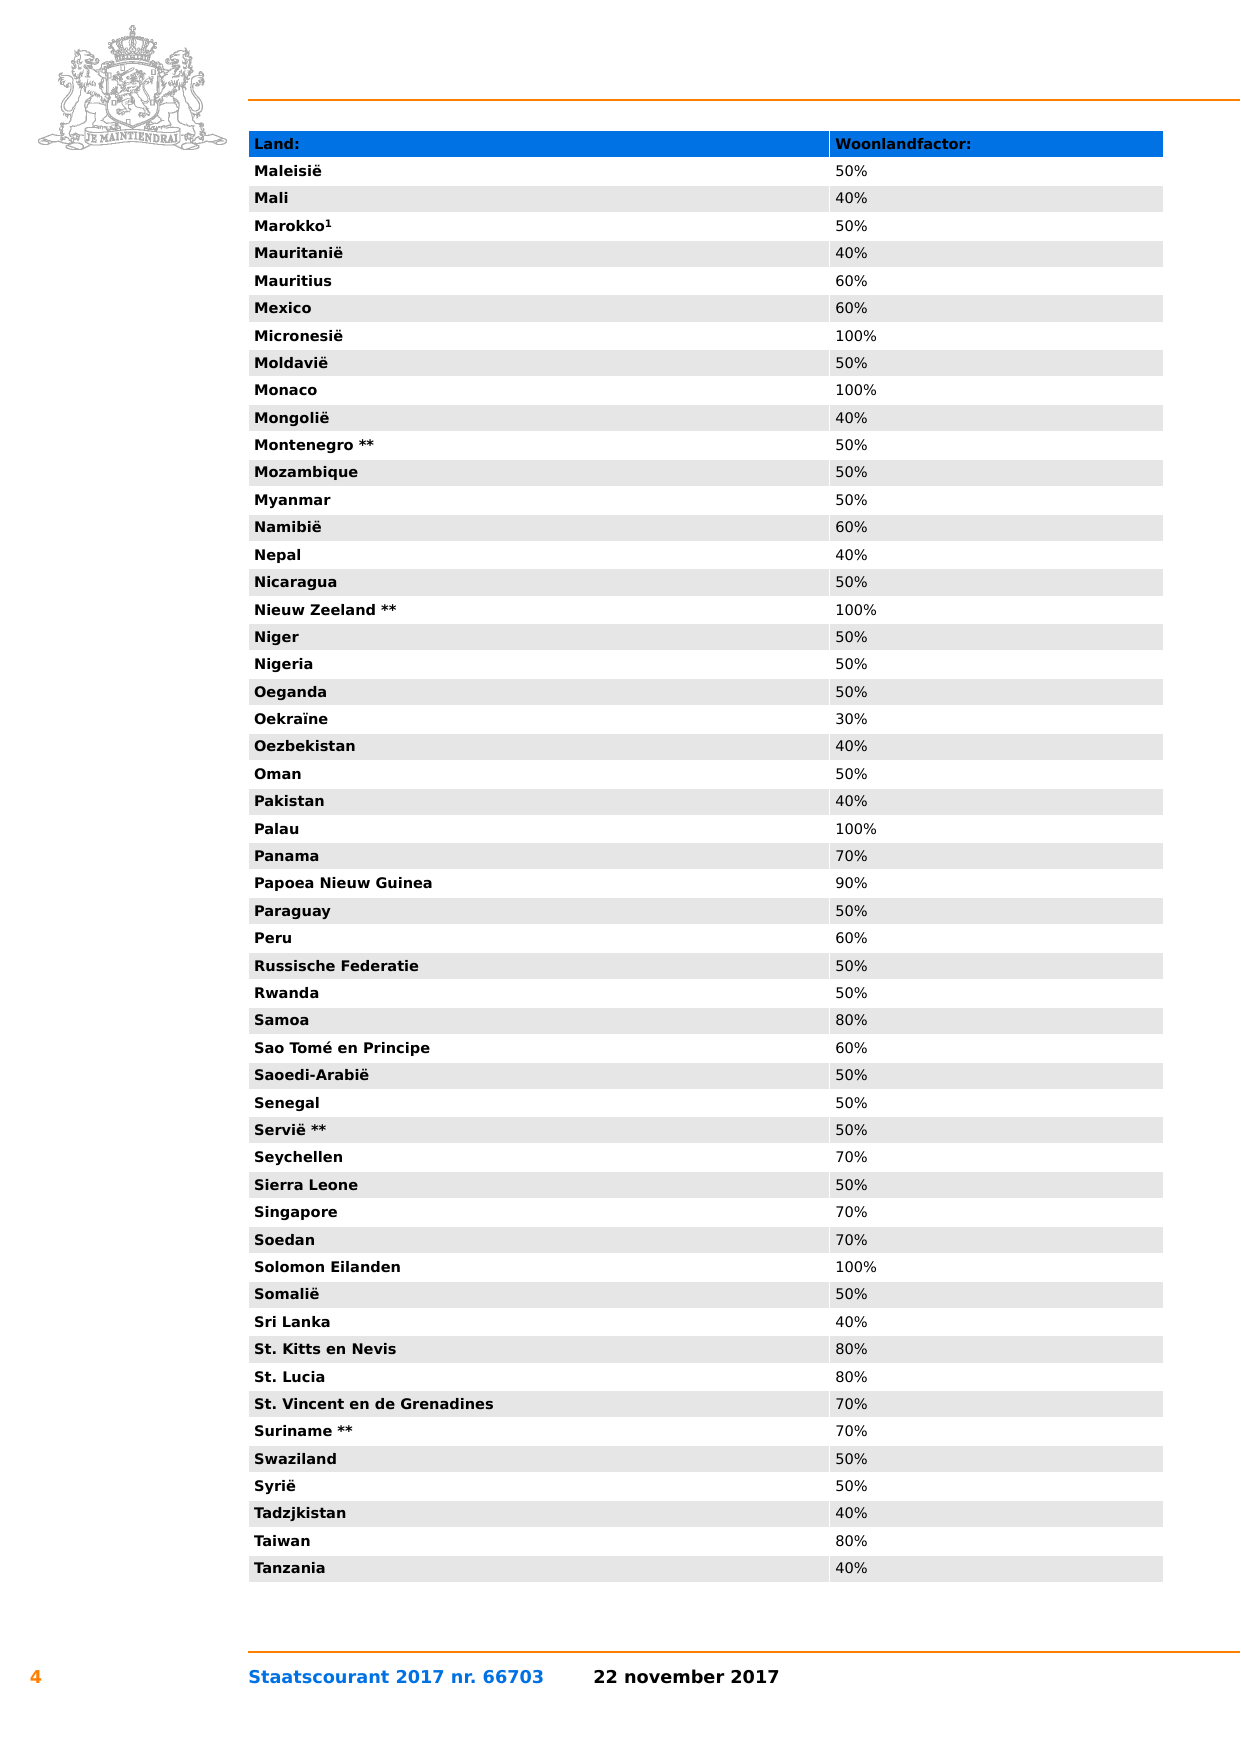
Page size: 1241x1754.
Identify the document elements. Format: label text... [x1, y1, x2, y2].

table_cell Syrië [249, 1473, 829, 1500]
table_header Woonlandfactor: [830, 131, 1163, 157]
table_cell Solomon Eilanden [249, 1254, 829, 1281]
table_cell 50% [830, 487, 1163, 513]
table_cell 40% [830, 241, 1163, 267]
table_cell 70% [830, 1391, 1163, 1417]
table_cell 50% [830, 432, 1163, 459]
table_cell Saoedi-Arabië [249, 1063, 829, 1089]
table_cell Swaziland [249, 1446, 829, 1472]
table_cell 50% [830, 1063, 1163, 1089]
table_cell 60% [830, 925, 1163, 952]
table_cell Soedan [249, 1227, 829, 1253]
table_cell Seychellen [249, 1145, 829, 1171]
table_cell Mozambique [249, 460, 829, 486]
table_cell Mexico [249, 295, 829, 322]
table_cell 70% [830, 1145, 1163, 1171]
table_cell 100% [830, 323, 1163, 349]
table_cell Mongolië [249, 405, 829, 431]
table_cell Namibië [249, 515, 829, 541]
table_cell 70% [830, 1199, 1163, 1226]
table_cell 50% [830, 1282, 1163, 1308]
table_cell Servië ** [249, 1117, 829, 1143]
table_cell 50% [830, 1172, 1163, 1198]
table_cell Myanmar [249, 487, 829, 513]
table_cell Somalië [249, 1282, 829, 1308]
table_cell Papoea Nieuw Guinea [249, 871, 829, 897]
table_cell 50% [830, 624, 1163, 650]
table_cell 50% [830, 761, 1163, 787]
table_cell 80% [830, 1336, 1163, 1363]
table_cell Tanzania [249, 1556, 829, 1582]
picture [38, 25, 227, 150]
table_cell Nepal [249, 542, 829, 568]
table_cell 50% [830, 158, 1163, 185]
table_cell 40% [830, 186, 1163, 212]
table_cell Nieuw Zeeland ** [249, 597, 829, 623]
table_cell 40% [830, 789, 1163, 815]
table_cell St. Lucia [249, 1364, 829, 1390]
table_cell Suriname ** [249, 1419, 829, 1445]
table_cell Nigeria [249, 651, 829, 678]
table_cell 50% [830, 1090, 1163, 1116]
table_cell Mali [249, 186, 829, 212]
table_cell 40% [830, 1556, 1163, 1582]
table_cell 80% [830, 1364, 1163, 1390]
table_cell 70% [830, 843, 1163, 869]
table_cell 50% [830, 953, 1163, 979]
table_cell 100% [830, 1254, 1163, 1281]
table_cell 50% [830, 1473, 1163, 1500]
table_cell Oekraïne [249, 706, 829, 733]
table_cell Peru [249, 925, 829, 952]
table_cell 60% [830, 295, 1163, 322]
table_cell Paraguay [249, 898, 829, 924]
table_header Land: [249, 131, 829, 157]
table_cell 50% [830, 213, 1163, 239]
table_cell Niger [249, 624, 829, 650]
table_cell Mauritius [249, 268, 829, 294]
table_cell 100% [830, 597, 1163, 623]
table_cell Marokko1 [249, 213, 829, 239]
table_cell Maleisië [249, 158, 829, 185]
table_cell Monaco [249, 378, 829, 404]
table_cell Singapore [249, 1199, 829, 1226]
table_cell 50% [830, 1446, 1163, 1472]
table_cell 50% [830, 569, 1163, 596]
table_cell 50% [830, 460, 1163, 486]
table_cell Palau [249, 816, 829, 842]
table_cell 40% [830, 1309, 1163, 1335]
table_cell St. Vincent en de Grenadines [249, 1391, 829, 1417]
table_cell St. Kitts en Nevis [249, 1336, 829, 1363]
table_cell 40% [830, 405, 1163, 431]
table_cell 80% [830, 1008, 1163, 1034]
table_cell 50% [830, 651, 1163, 678]
table_cell 60% [830, 515, 1163, 541]
table_cell Oezbekistan [249, 734, 829, 760]
table_cell 60% [830, 1035, 1163, 1061]
table_cell Oeganda [249, 679, 829, 705]
table_cell 100% [830, 816, 1163, 842]
table_cell 40% [830, 734, 1163, 760]
table_cell Micronesië [249, 323, 829, 349]
table_cell 70% [830, 1419, 1163, 1445]
table_cell 30% [830, 706, 1163, 733]
table_cell Sierra Leone [249, 1172, 829, 1198]
table_cell Moldavië [249, 350, 829, 376]
table_cell Sao Tomé en Principe [249, 1035, 829, 1061]
table_cell Mauritanië [249, 241, 829, 267]
table_cell 60% [830, 268, 1163, 294]
table_cell Tadzjkistan [249, 1501, 829, 1527]
table_cell Nicaragua [249, 569, 829, 596]
table_cell 50% [830, 898, 1163, 924]
table_cell Sri Lanka [249, 1309, 829, 1335]
table_cell 100% [830, 378, 1163, 404]
table_cell Russische Federatie [249, 953, 829, 979]
table_cell 90% [830, 871, 1163, 897]
table_cell 50% [830, 980, 1163, 1007]
table_cell 80% [830, 1528, 1163, 1554]
table_cell Rwanda [249, 980, 829, 1007]
table_cell 40% [830, 1501, 1163, 1527]
table_cell Oman [249, 761, 829, 787]
table_cell 70% [830, 1227, 1163, 1253]
table_cell 50% [830, 350, 1163, 376]
table_cell Taiwan [249, 1528, 829, 1554]
table_cell Samoa [249, 1008, 829, 1034]
table_cell Senegal [249, 1090, 829, 1116]
table_cell 50% [830, 1117, 1163, 1143]
table_cell Pakistan [249, 789, 829, 815]
table_cell Montenegro ** [249, 432, 829, 459]
table_cell Panama [249, 843, 829, 869]
table_cell 50% [830, 679, 1163, 705]
table_cell 40% [830, 542, 1163, 568]
